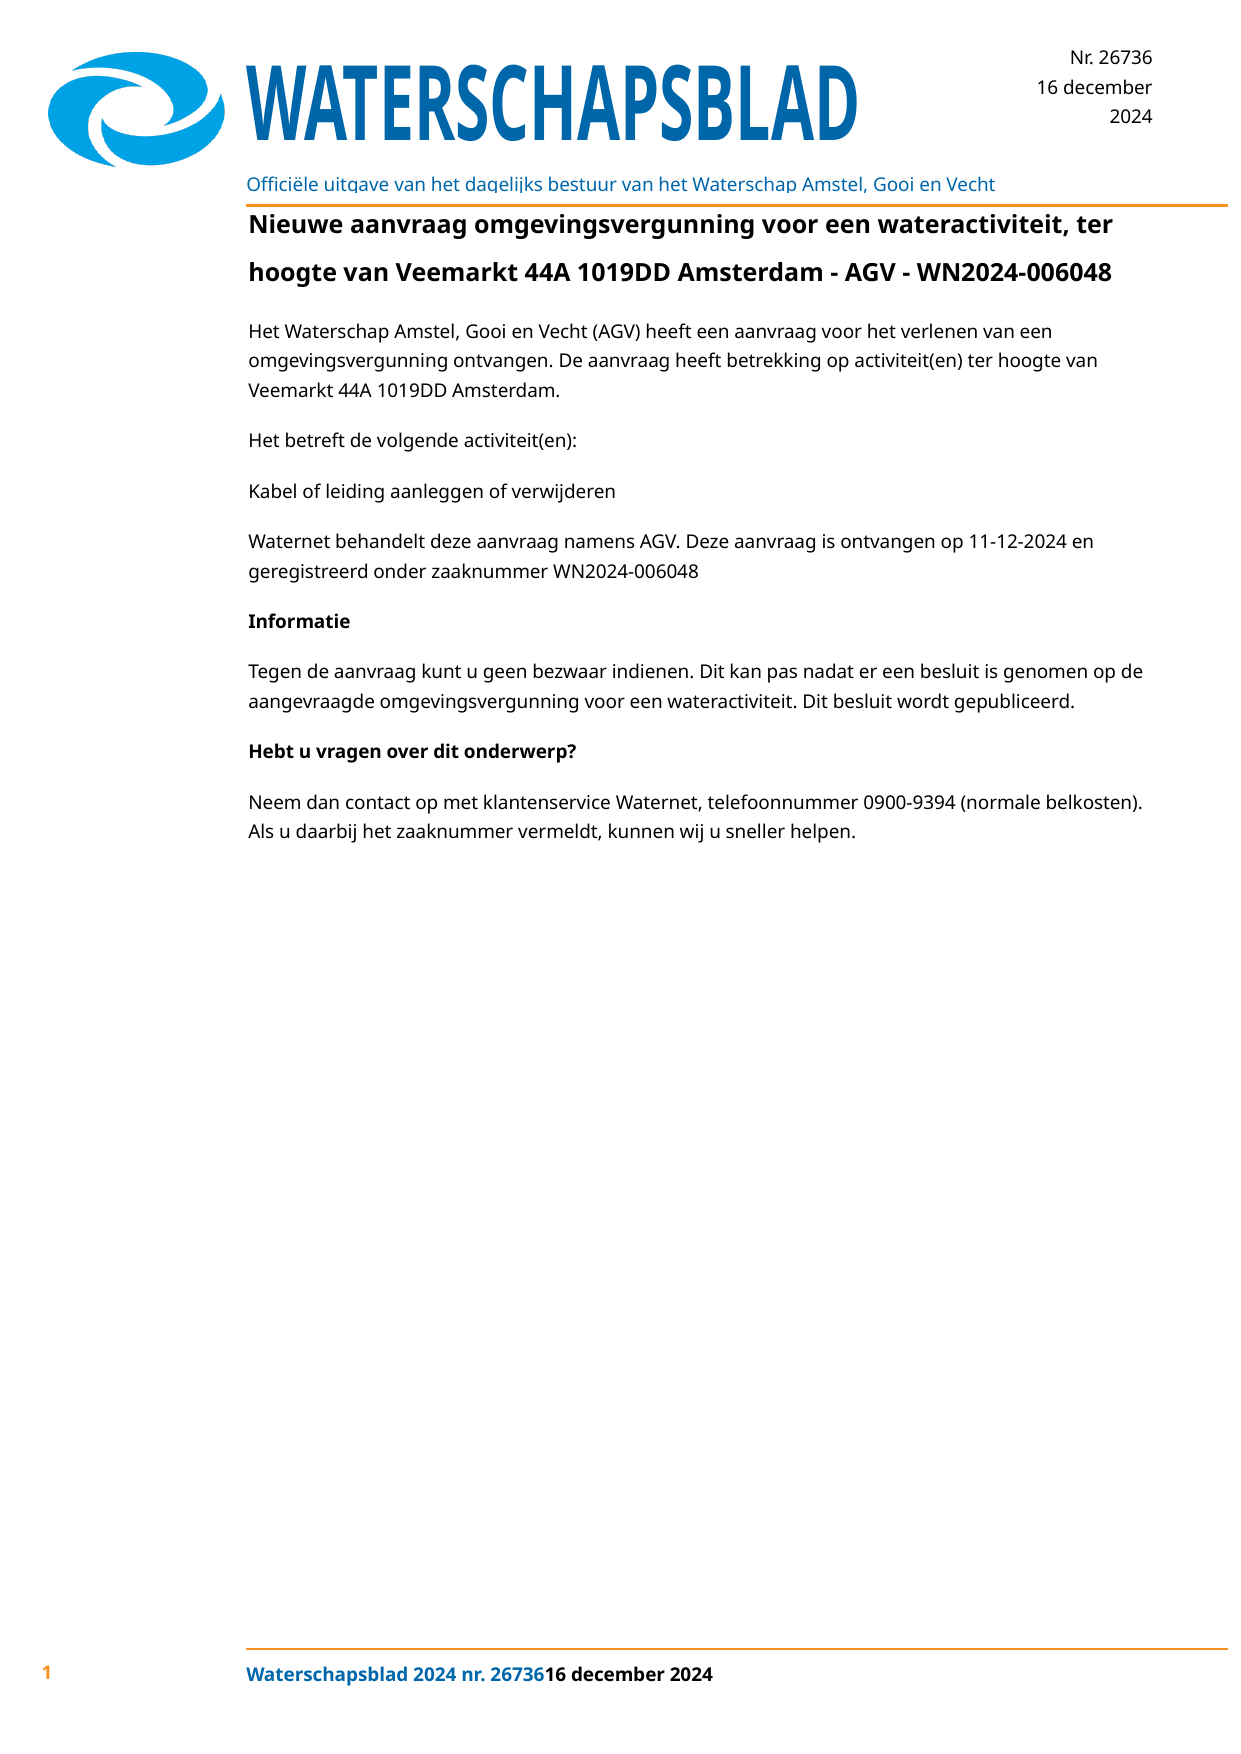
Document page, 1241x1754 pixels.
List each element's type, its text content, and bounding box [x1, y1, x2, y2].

text Tegen de aanvraag kunt u geen bezwaar indienen. Dit kan pas nadat er een besluit is genomen op de aangevraagde omgevingsvergunning voor een wateractiviteit. Dit besluit wordt gepubliceerd. [248, 659, 1152, 714]
text Informatie [248, 608, 1152, 634]
text Waternet behandelt deze aanvraag namens AGV. Deze aanvraag is ontvangen op 11-12-2024 en geregistreerd onder zaaknummer WN2024-006048 [248, 528, 1152, 584]
text Het betreft de volgende activiteit(en): [248, 427, 1152, 453]
text Het Waterschap Amstel, Gooi en Vecht (AGV) heeft een aanvraag voor het verlenen van een omgevingsvergunning ontvangen. De aanvraag heeft betrekking op activiteit(en) ter hoogte van Veemarkt 44A 1019DD Amsterdam. [248, 318, 1152, 403]
text Hebt u vragen over dit onderwerp? [248, 739, 1152, 764]
text Nieuwe aanvraag omgevingsvergunning voor een wateractiviteit, ter hoogte van Veemarkt 44A 1019DD Amsterdam - AGV - WN2024-006048 [248, 207, 1152, 288]
picture [41, 47, 231, 172]
text Neem dan contact op met klantenservice Waternet, telefoonnummer 0900-9394 (normale belkosten). Als u daarbij het zaaknummer vermeldt, kunnen wij u sneller helpen. [248, 789, 1152, 844]
text Kabel of leiding aanleggen of verwijderen [248, 478, 1152, 504]
